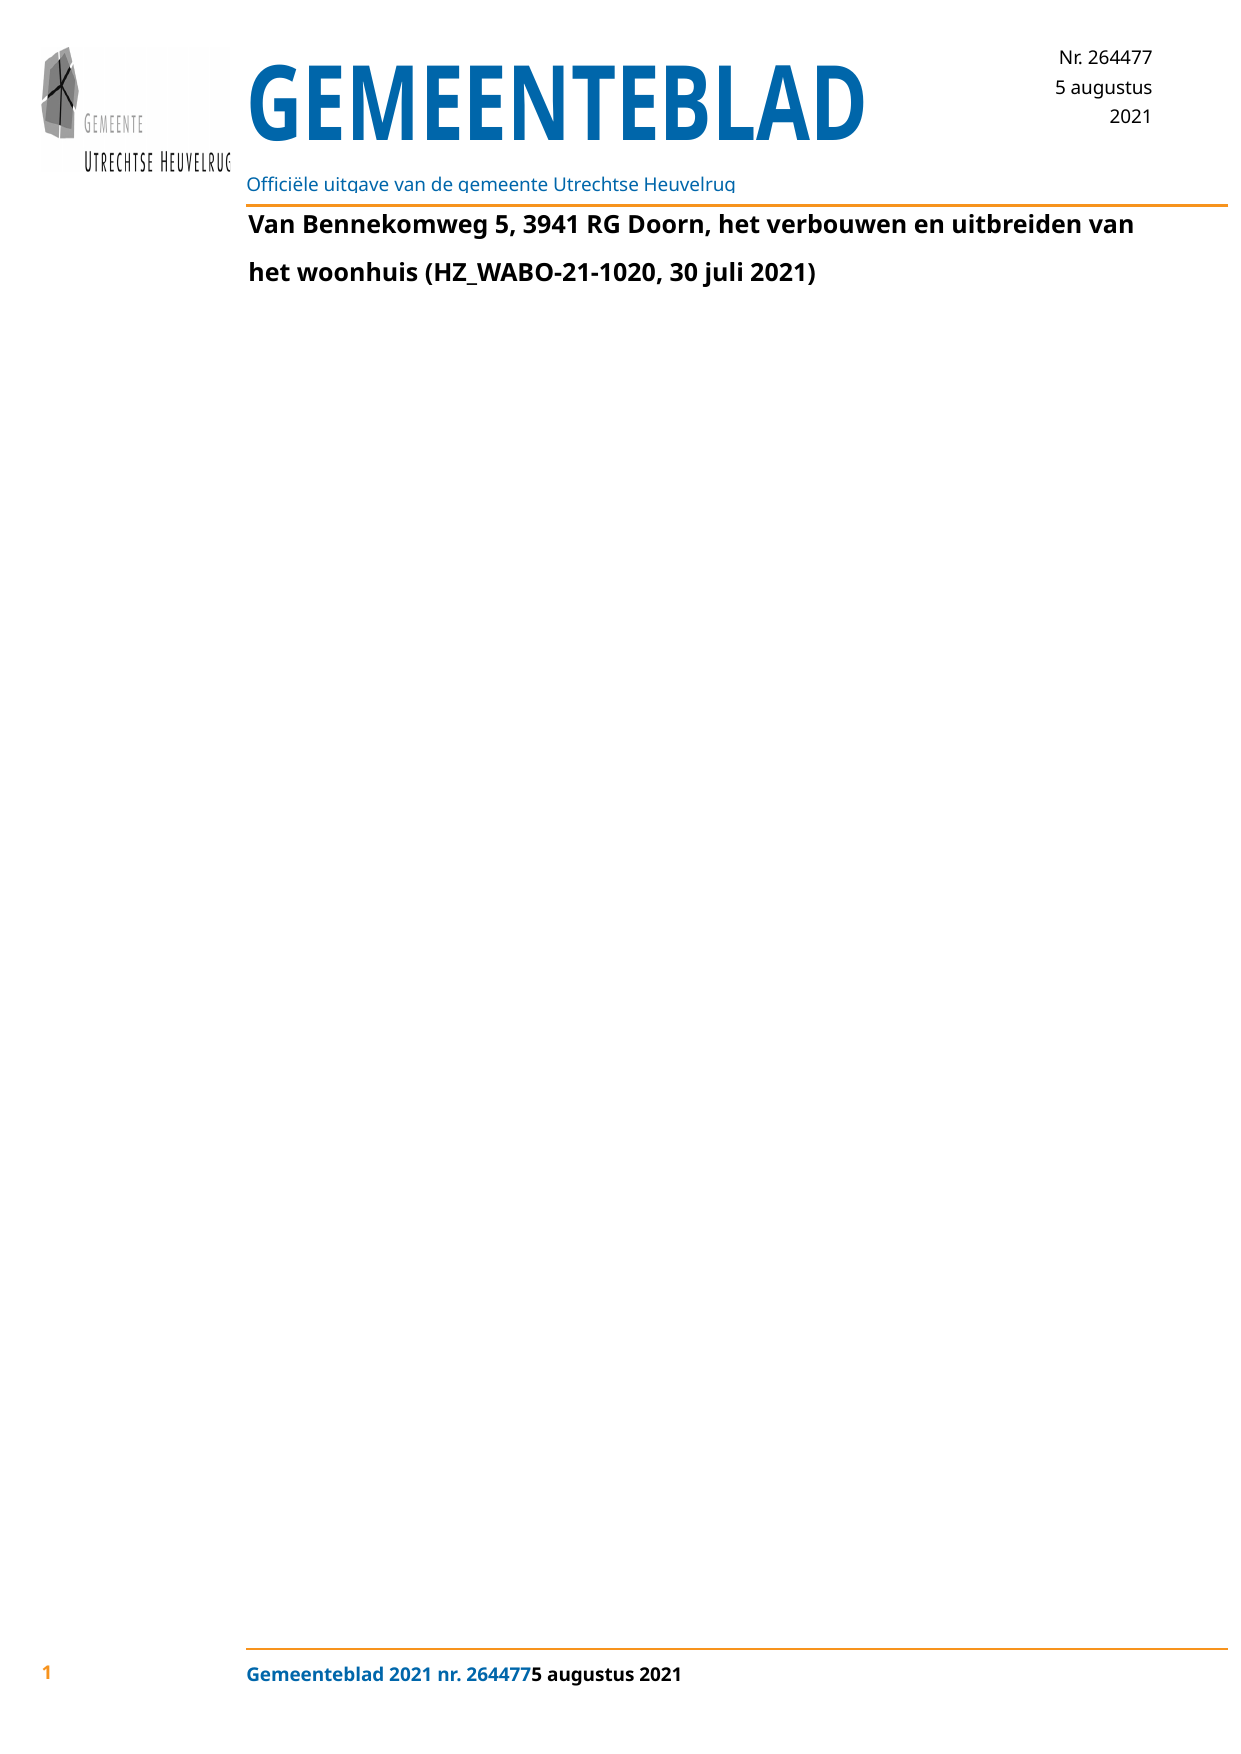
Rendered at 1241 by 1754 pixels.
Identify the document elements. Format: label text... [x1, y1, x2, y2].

picture [41, 47, 231, 172]
text Van Bennekomweg 5, 3941 RG Doorn, het verbouwen en uitbreiden van het woonhuis (HZ_WABO-21-1020, 30 juli 2021) [248, 207, 1152, 288]
